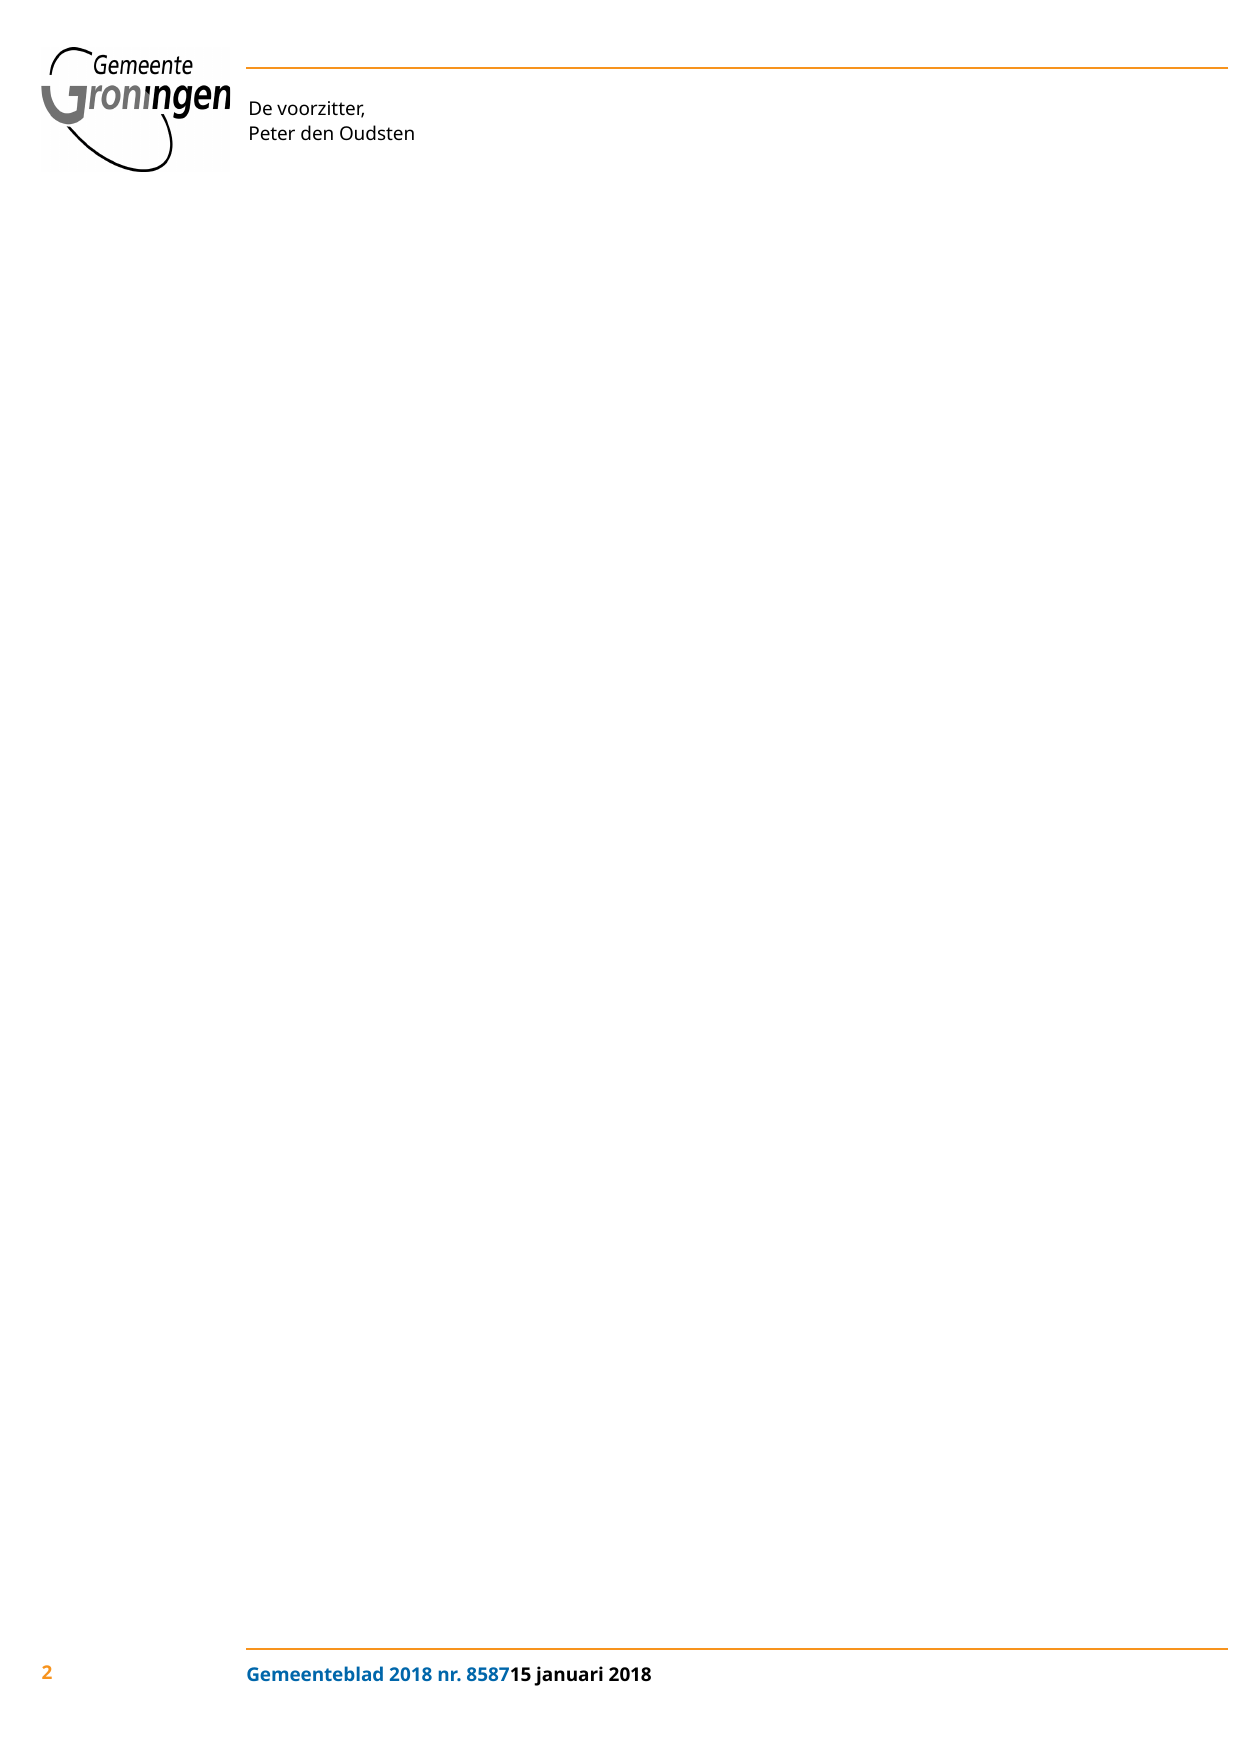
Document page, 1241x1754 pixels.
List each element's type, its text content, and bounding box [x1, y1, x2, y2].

text De voorzitter, [248, 95, 1152, 121]
text Peter den Oudsten [248, 121, 1152, 146]
picture [41, 47, 231, 172]
